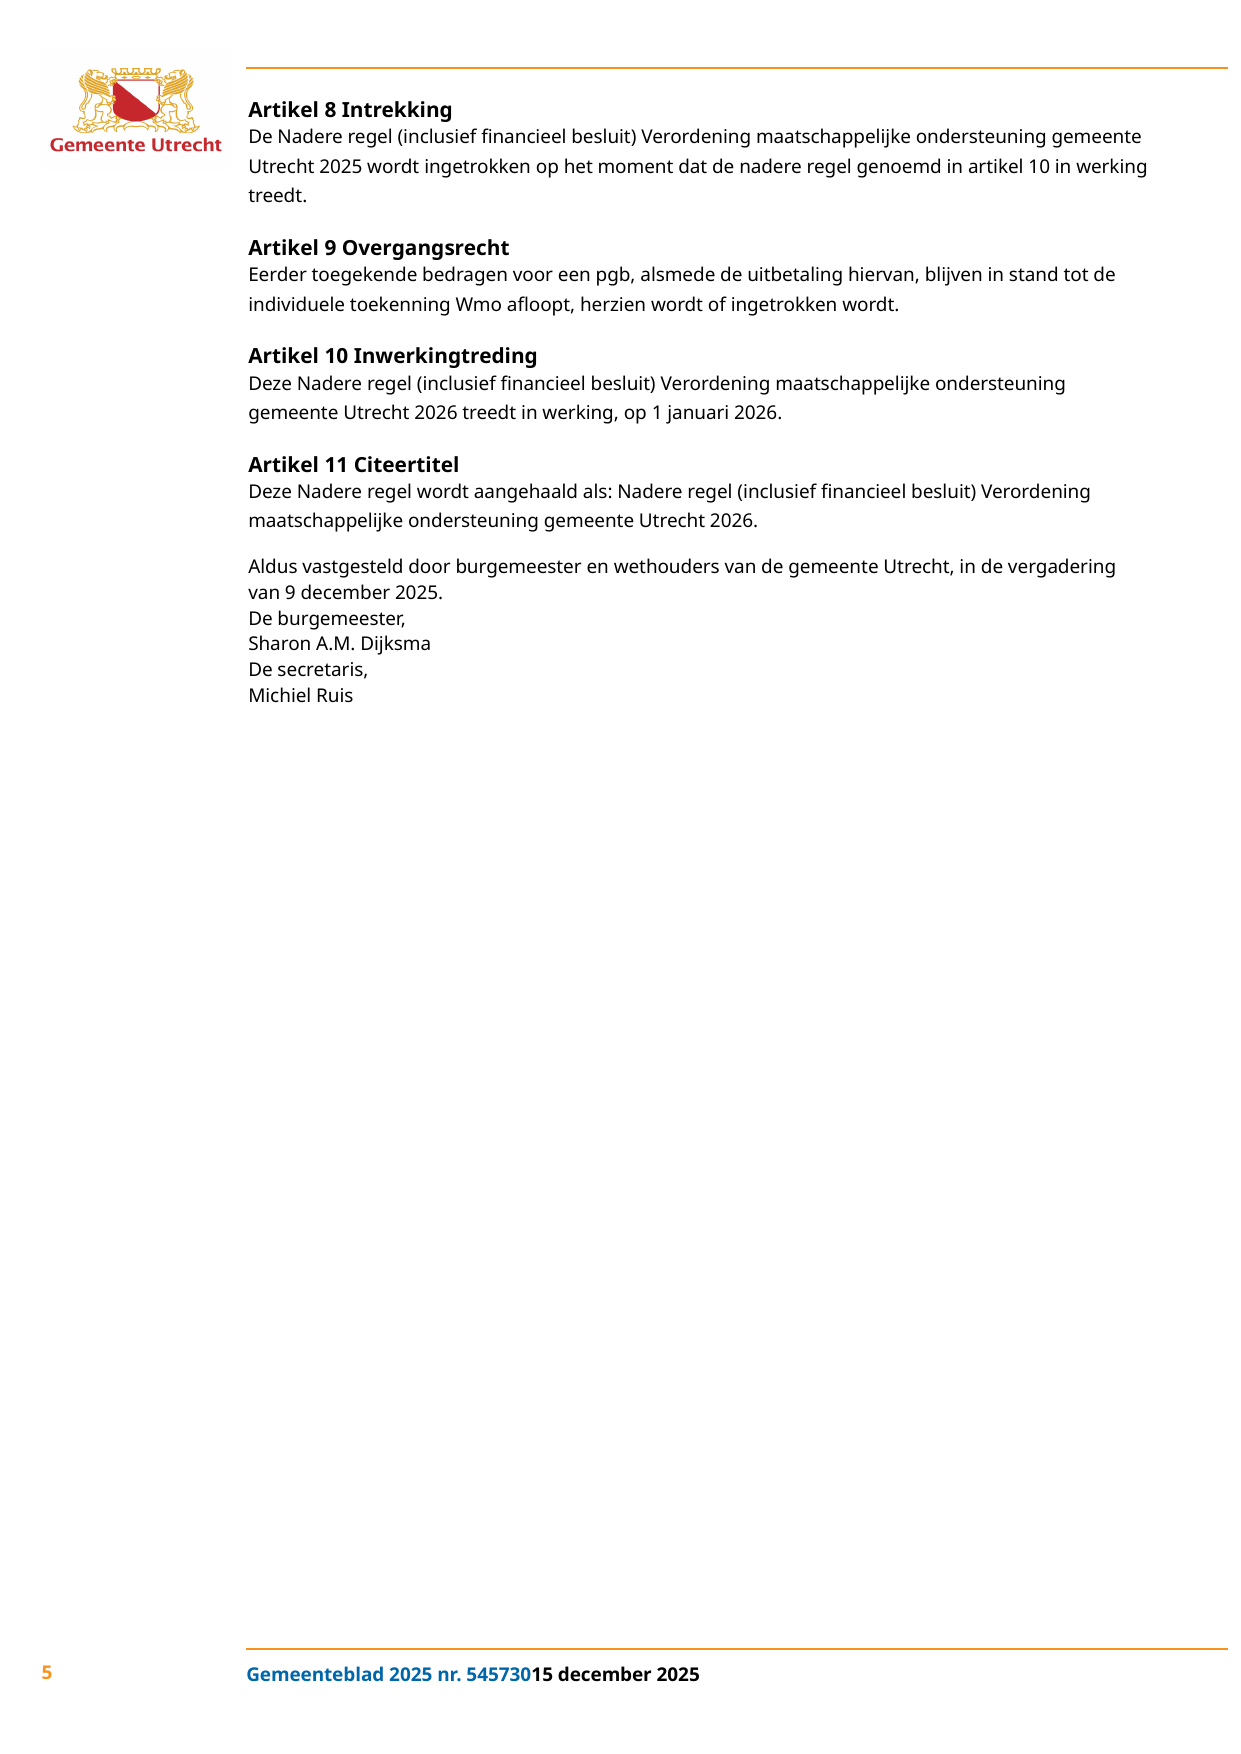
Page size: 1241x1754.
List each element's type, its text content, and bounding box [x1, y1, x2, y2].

text Eerder toegekende bedragen voor een pgb, alsmede de uitbetaling hiervan, blijven in stand tot de individuele toekenning Wmo afloopt, herzien wordt of ingetrokken wordt. [248, 261, 1152, 317]
text Artikel 10 Inwerkingtreding [248, 341, 1152, 370]
picture [41, 47, 231, 172]
text De secretaris, [248, 656, 1152, 682]
text Deze Nadere regel (inclusief financieel besluit) Verordening maatschappelijke ondersteuning gemeente Utrecht 2026 treedt in werking, op 1 januari 2026. [248, 370, 1152, 425]
text De Nadere regel (inclusief financieel besluit) Verordening maatschappelijke ondersteuning gemeente Utrecht 2025 wordt ingetrokken op het moment dat de nadere regel genoemd in artikel 10 in werking treedt. [248, 123, 1152, 208]
text Michiel Ruis [248, 682, 1152, 708]
text Artikel 8 Intrekking [248, 95, 1152, 123]
text Artikel 9 Overgangsrecht [248, 233, 1152, 261]
text De burgemeester, [248, 605, 1152, 631]
text Sharon A.M. Dijksma [248, 631, 1152, 656]
text Deze Nadere regel wordt aangehaald als: Nadere regel (inclusief financieel besluit) Verordening maatschappelijke ondersteuning gemeente Utrecht 2026. [248, 478, 1152, 533]
text Aldus vastgesteld door burgemeester en wethouders van de gemeente Utrecht, in de vergadering van 9 december 2025. [248, 553, 1152, 605]
text Artikel 11 Citeertitel [248, 450, 1152, 478]
